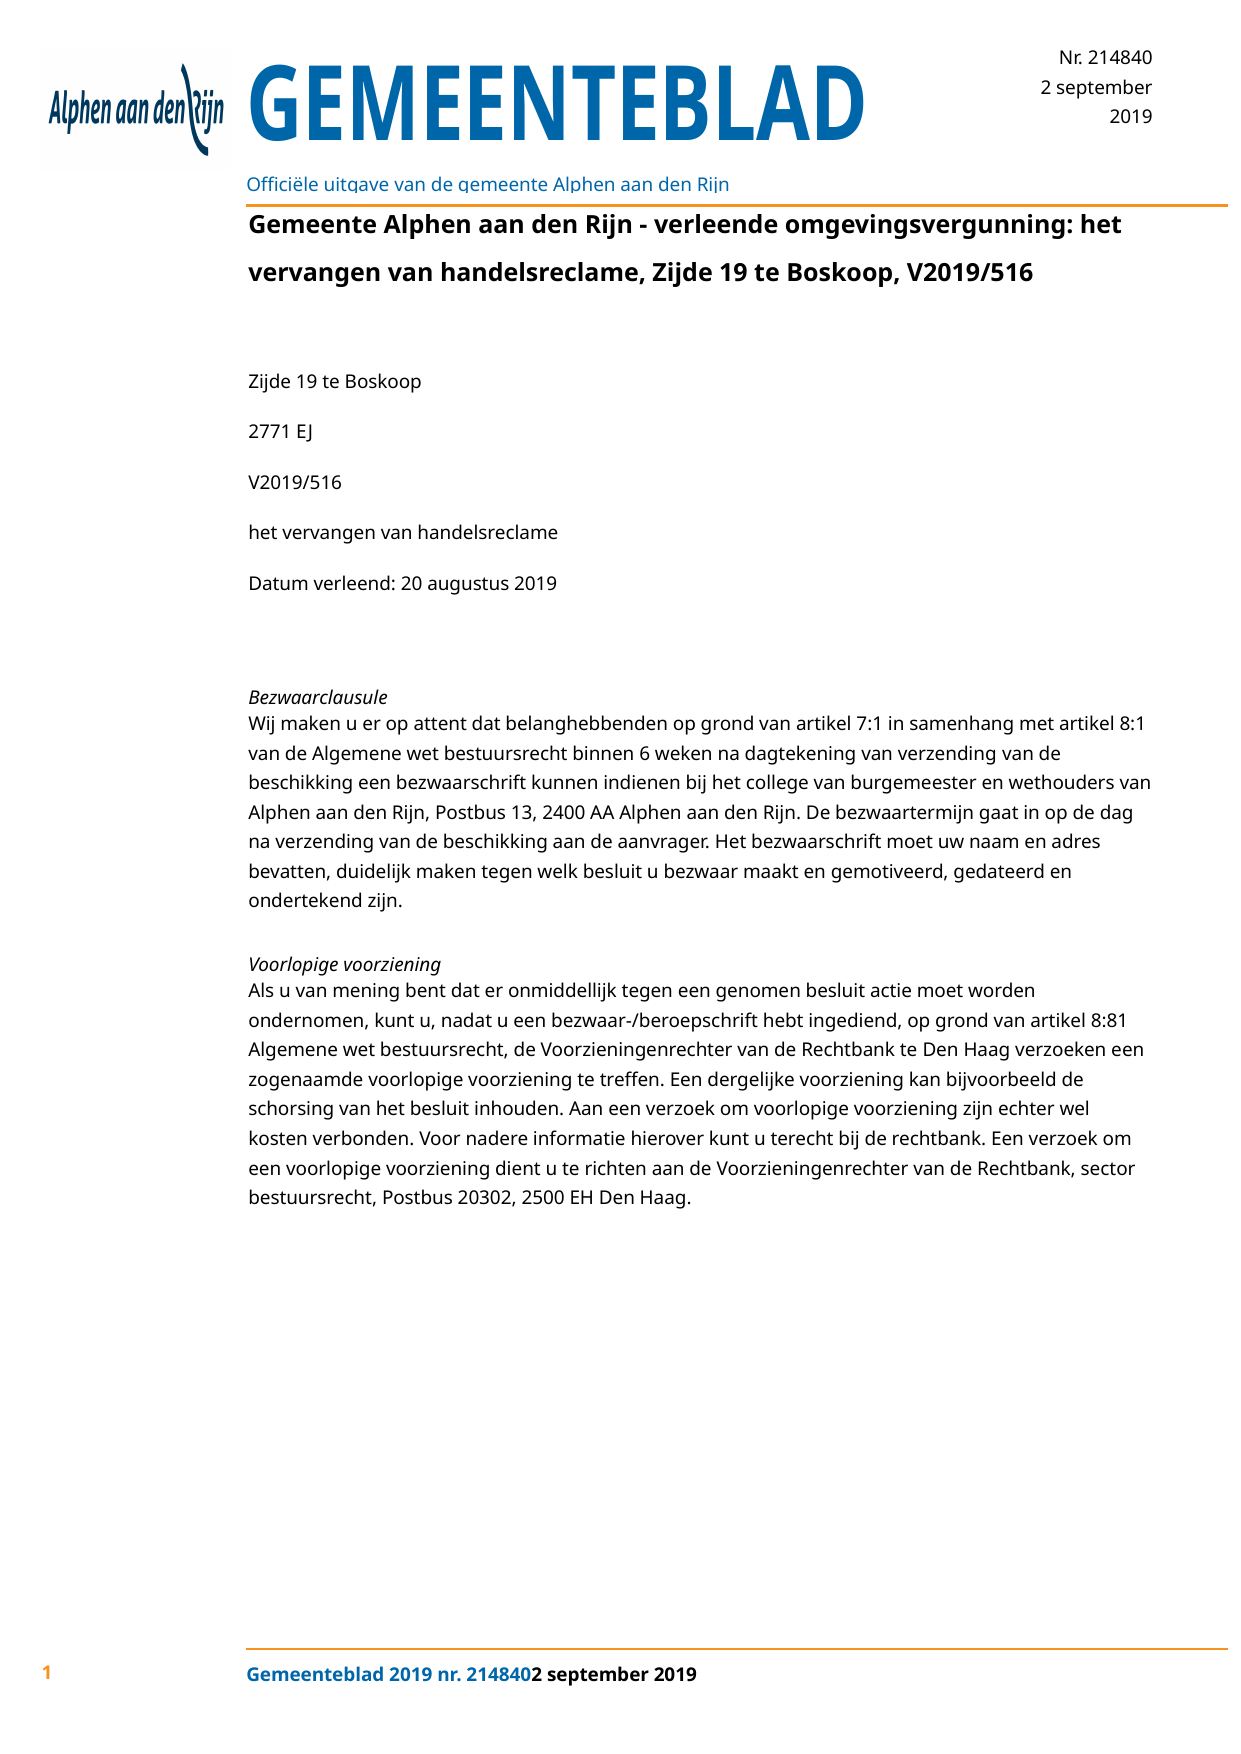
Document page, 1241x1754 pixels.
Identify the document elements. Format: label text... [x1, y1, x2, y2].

picture [41, 47, 231, 172]
text 2771 EJ [248, 419, 1152, 444]
text Datum verleend: 20 augustus 2019 [248, 570, 1152, 596]
text Bezwaarclausule [248, 684, 1152, 710]
text Zijde 19 te Boskoop [248, 368, 1152, 394]
text Gemeente Alphen aan den Rijn - verleende omgevingsvergunning: het vervangen van handelsreclame, Zijde 19 te Boskoop, V2019/516 [248, 207, 1152, 288]
text V2019/516 [248, 469, 1152, 495]
text Als u van mening bent dat er onmiddellijk tegen een genomen besluit actie moet worden ondernomen, kunt u, nadat u een bezwaar-/beroepschrift hebt ingediend, op grond van artikel 8:81 Algemene wet bestuursrecht, de Voorzieningenrechter van de Rechtbank te Den Haag verzoeken een zogenaamde voorlopige voorziening te treffen. Een dergelijke voorziening kan bijvoorbeeld de schorsing van het besluit inhouden. Aan een verzoek om voorlopige voorziening zijn echter wel kosten verbonden. Voor nadere informatie hierover kunt u terecht bij de rechtbank. Een verzoek om een voorlopige voorziening dient u te richten aan de Voorzieningenrechter van de Rechtbank, sector bestuursrecht, Postbus 20302, 2500 EH Den Haag. [248, 977, 1152, 1210]
text het vervangen van handelsreclame [248, 519, 1152, 545]
text Wij maken u er op attent dat belanghebbenden op grond van artikel 7:1 in samenhang met artikel 8:1 van de Algemene wet bestuursrecht binnen 6 weken na dagtekening van verzending van de beschikking een bezwaarschrift kunnen indienen bij het college van burgemeester en wethouders van Alphen aan den Rijn, Postbus 13, 2400 AA Alphen aan den Rijn. De bezwaartermijn gaat in op de dag na verzending van de beschikking aan de aanvrager. Het bezwaarschrift moet uw naam en adres bevatten, duidelijk maken tegen welk besluit u bezwaar maakt en gemotiveerd, gedateerd en ondertekend zijn. [248, 710, 1152, 913]
text Voorlopige voorziening [248, 952, 1152, 977]
